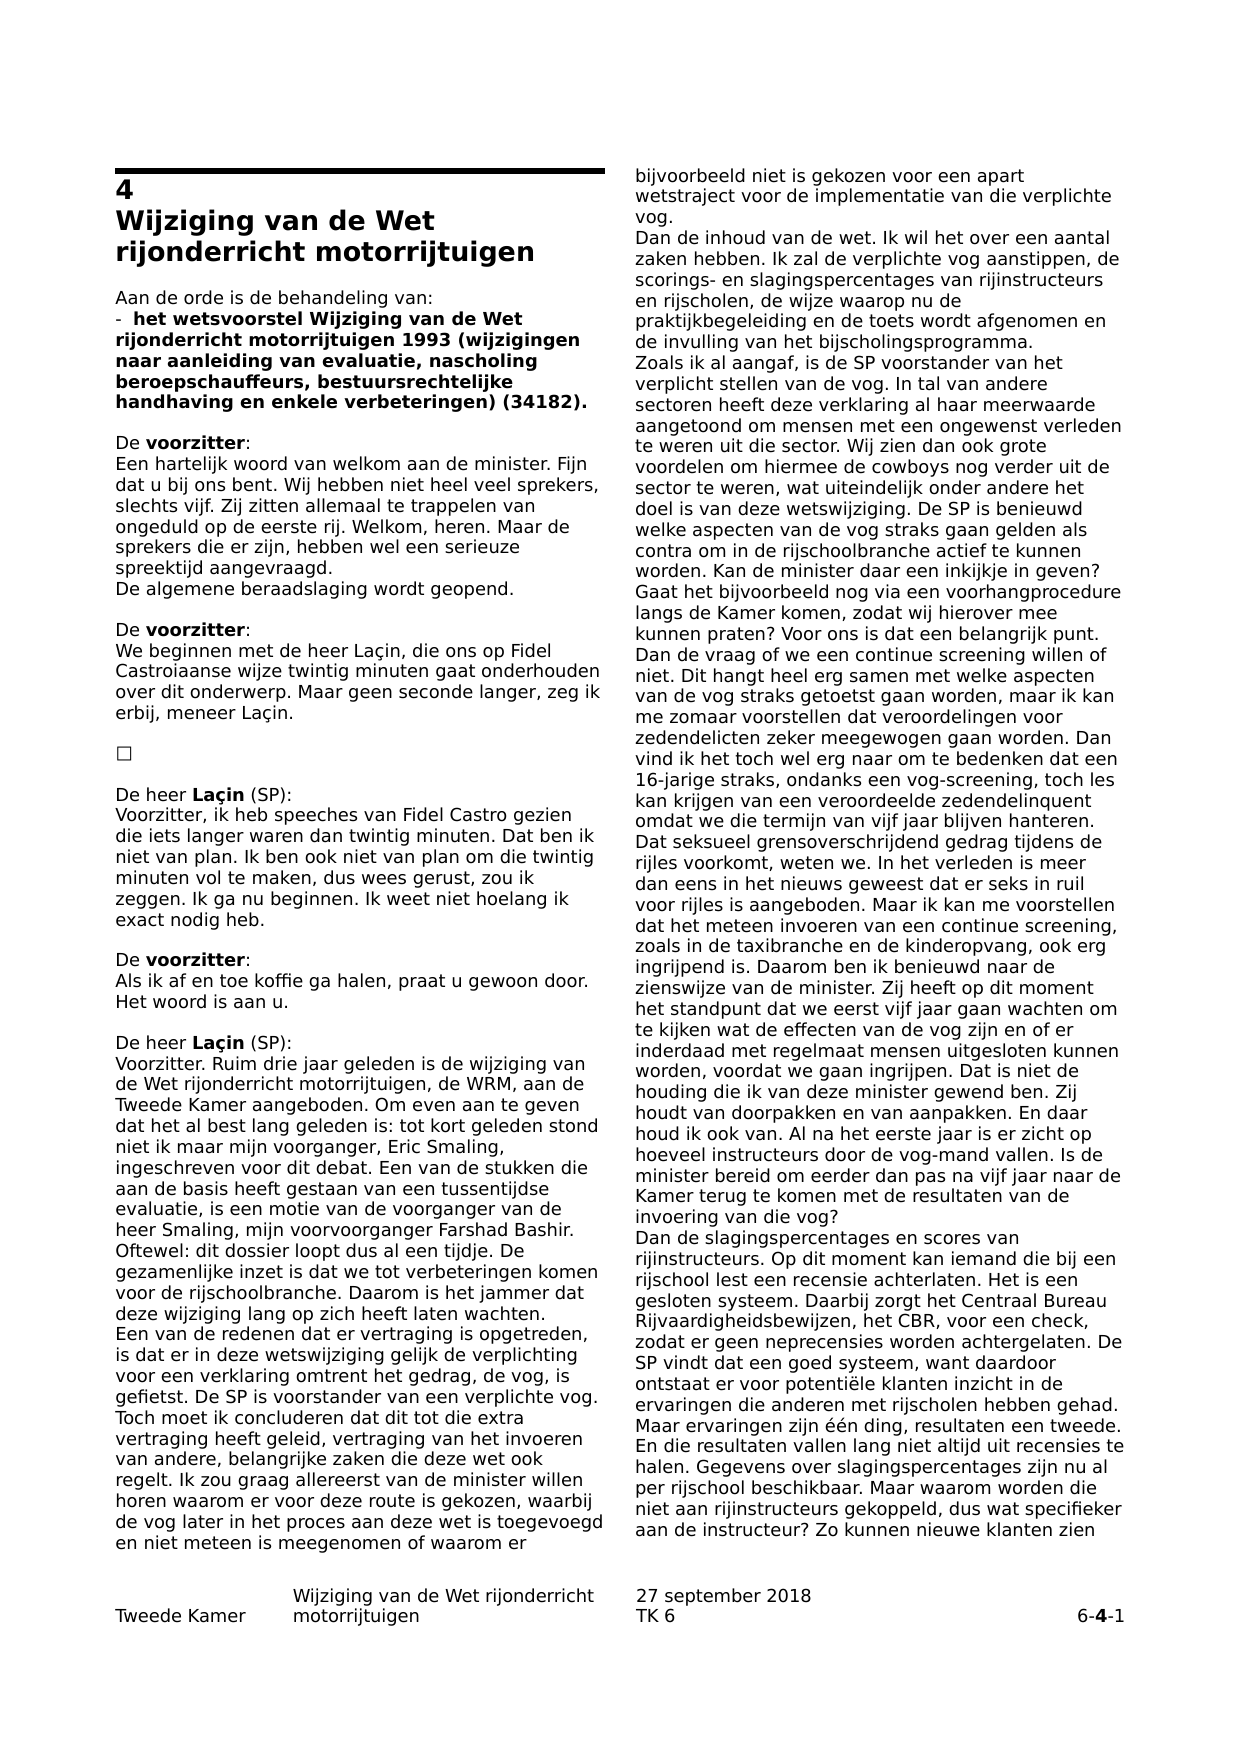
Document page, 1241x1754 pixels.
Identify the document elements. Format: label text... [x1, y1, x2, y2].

text Voorzitter. Ruim drie jaar geleden is de wijziging van de Wet rijonderricht motorrijtuigen, de WRM, aan de Tweede Kamer aangeboden. Om even aan te geven dat het al best lang geleden is: tot kort geleden stond niet ik maar mijn voorganger, Eric Smaling, ingeschreven voor dit debat. Een van de stukken die aan de basis heeft gestaan van een tussentijdse evaluatie, is een motie van de voorganger van de heer Smaling, mijn voorvoorganger Farshad Bashir. Oftewel: dit dossier loopt dus al een tijdje. De gezamenlijke inzet is dat we tot verbeteringen komen voor de rijschoolbranche. Daarom is het jammer dat deze wijziging lang op zich heeft laten wachten. [115, 1053, 605, 1324]
title 4 Wijziging van de Wet rijonderricht motorrijtuigen [115, 174, 605, 268]
text De voorzitter: [115, 433, 605, 454]
text De algemene beraadslaging wordt geopend. [115, 579, 605, 600]
text De voorzitter: [115, 620, 605, 640]
text De voorzitter: [115, 950, 605, 971]
text Dan de inhoud van de wet. Ik wil het over een aantal zaken hebben. Ik zal de verplichte vog aanstippen, de scorings- en slagingspercentages van rijinstructeurs en rijscholen, de wijze waarop nu de praktijkbegeleiding en de toets wordt afgenomen en de invulling van het bijscholingsprogramma. [635, 228, 1125, 353]
list het wetsvoorstel Wijziging van de Wet rijonderricht motorrijtuigen 1993 (wijzigingen naar aanleiding van evaluatie, nascholing beroepschauffeurs, bestuursrechtelijke handhaving en enkele verbeteringen) (34182). [115, 309, 605, 413]
text De heer Laçin (SP): [115, 784, 605, 805]
text bijvoorbeeld niet is gekozen voor een apart wetstraject voor de implementatie van die verplichte vog. [635, 165, 1125, 228]
text Dan de slagingspercentages en scores van rijinstructeurs. Op dit moment kan iemand die bij een rijschool lest een recensie achterlaten. Het is een gesloten systeem. Daarbij zorgt het Centraal Bureau Rijvaardigheidsbewijzen, het CBR, voor een check, zodat er geen neprecensies worden achtergelaten. De SP vindt dat een goed systeem, want daardoor ontstaat er voor potentiële klanten inzicht in de ervaringen die anderen met rijscholen hebben gehad. Maar ervaringen zijn één ding, resultaten een tweede. En die resultaten vallen lang niet altijd uit recensies te halen. Gegevens over slagingspercentages zijn nu al per rijschool beschikbaar. Maar waarom worden die niet aan rijinstructeurs gekoppeld, dus wat specifieker aan de instructeur? Zo kunnen nieuwe klanten zien [635, 1228, 1125, 1540]
text Een van de redenen dat er vertraging is opgetreden, is dat er in deze wetswijziging gelijk de verplichting voor een verklaring omtrent het gedrag, de vog, is gefietst. De SP is voorstander van een verplichte vog. Toch moet ik concluderen dat dit tot die extra vertraging heeft geleid, vertraging van het invoeren van andere, belangrijke zaken die deze wet ook regelt. Ik zou graag allereerst van de minister willen horen waarom er voor deze route is gekozen, waarbij de vog later in het proces aan deze wet is toegevoegd en niet meteen is meegenomen of waarom er [115, 1324, 605, 1553]
text Dan de vraag of we een continue screening willen of niet. Dit hangt heel erg samen met welke aspecten van de vog straks getoetst gaan worden, maar ik kan me zomaar voorstellen dat veroordelingen voor zedendelicten zeker meegewogen gaan worden. Dan vind ik het toch wel erg naar om te bedenken dat een 16-jarige straks, ondanks een vog-screening, toch les kan krijgen van een veroordeelde zedendelinquent omdat we die termijn van vijf jaar blijven hanteren. Dat seksueel grensoverschrijdend gedrag tijdens de rijles voorkomt, weten we. In het verleden is meer dan eens in het nieuws geweest dat er seks in ruil voor rijles is aangeboden. Maar ik kan me voorstellen dat het meteen invoeren van een continue screening, zoals in de taxibranche en de kinderopvang, ook erg ingrijpend is. Daarom ben ik benieuwd naar de zienswijze van de minister. Zij heeft op dit moment het standpunt dat we eerst vijf jaar gaan wachten om te kijken wat de effecten van de vog zijn en of er inderdaad met regelmaat mensen uitgesloten kunnen worden, voordat we gaan ingrijpen. Dat is niet de houding die ik van deze minister gewend ben. Zij houdt van doorpakken en van aanpakken. En daar houd ik ook van. Al na het eerste jaar is er zicht op hoeveel instructeurs door de vog-mand vallen. Is de minister bereid om eerder dan pas na vijf jaar naar de Kamer terug te komen met de resultaten van de invoering van die vog? [635, 644, 1125, 1228]
text Zoals ik al aangaf, is de SP voorstander van het verplicht stellen van de vog. In tal van andere sectoren heeft deze verklaring al haar meerwaarde aangetoond om mensen met een ongewenst verleden te weren uit die sector. Wij zien dan ook grote voordelen om hiermee de cowboys nog verder uit de sector te weren, wat uiteindelijk onder andere het doel is van deze wetswijziging. De SP is benieuwd welke aspecten van de vog straks gaan gelden als contra om in de rijschoolbranche actief te kunnen worden. Kan de minister daar een inkijkje in geven? Gaat het bijvoorbeeld nog via een voorhangprocedure langs de Kamer komen, zodat wij hierover mee kunnen praten? Voor ons is dat een belangrijk punt. [635, 353, 1125, 644]
text Een hartelijk woord van welkom aan de minister. Fijn dat u bij ons bent. Wij hebben niet heel veel sprekers, slechts vijf. Zij zitten allemaal te trappelen van ongeduld op de eerste rij. Welkom, heren. Maar de sprekers die er zijn, hebben wel een serieuze spreektijd aangevraagd. [115, 454, 605, 579]
text ⬜ [115, 744, 605, 764]
text Aan de orde is de behandeling van: [115, 288, 605, 309]
text We beginnen met de heer Laçin, die ons op Fidel Castroiaanse wijze twintig minuten gaat onderhouden over dit onderwerp. Maar geen seconde langer, zeg ik erbij, meneer Laçin. [115, 640, 605, 724]
text De heer Laçin (SP): [115, 1033, 605, 1053]
text Als ik af en toe koffie ga halen, praat u gewoon door. Het woord is aan u. [115, 971, 605, 1013]
text Voorzitter, ik heb speeches van Fidel Castro gezien die iets langer waren dan twintig minuten. Dat ben ik niet van plan. Ik ben ook niet van plan om die twintig minuten vol te maken, dus wees gerust, zou ik zeggen. Ik ga nu beginnen. Ik weet niet hoelang ik exact nodig heb. [115, 805, 605, 930]
